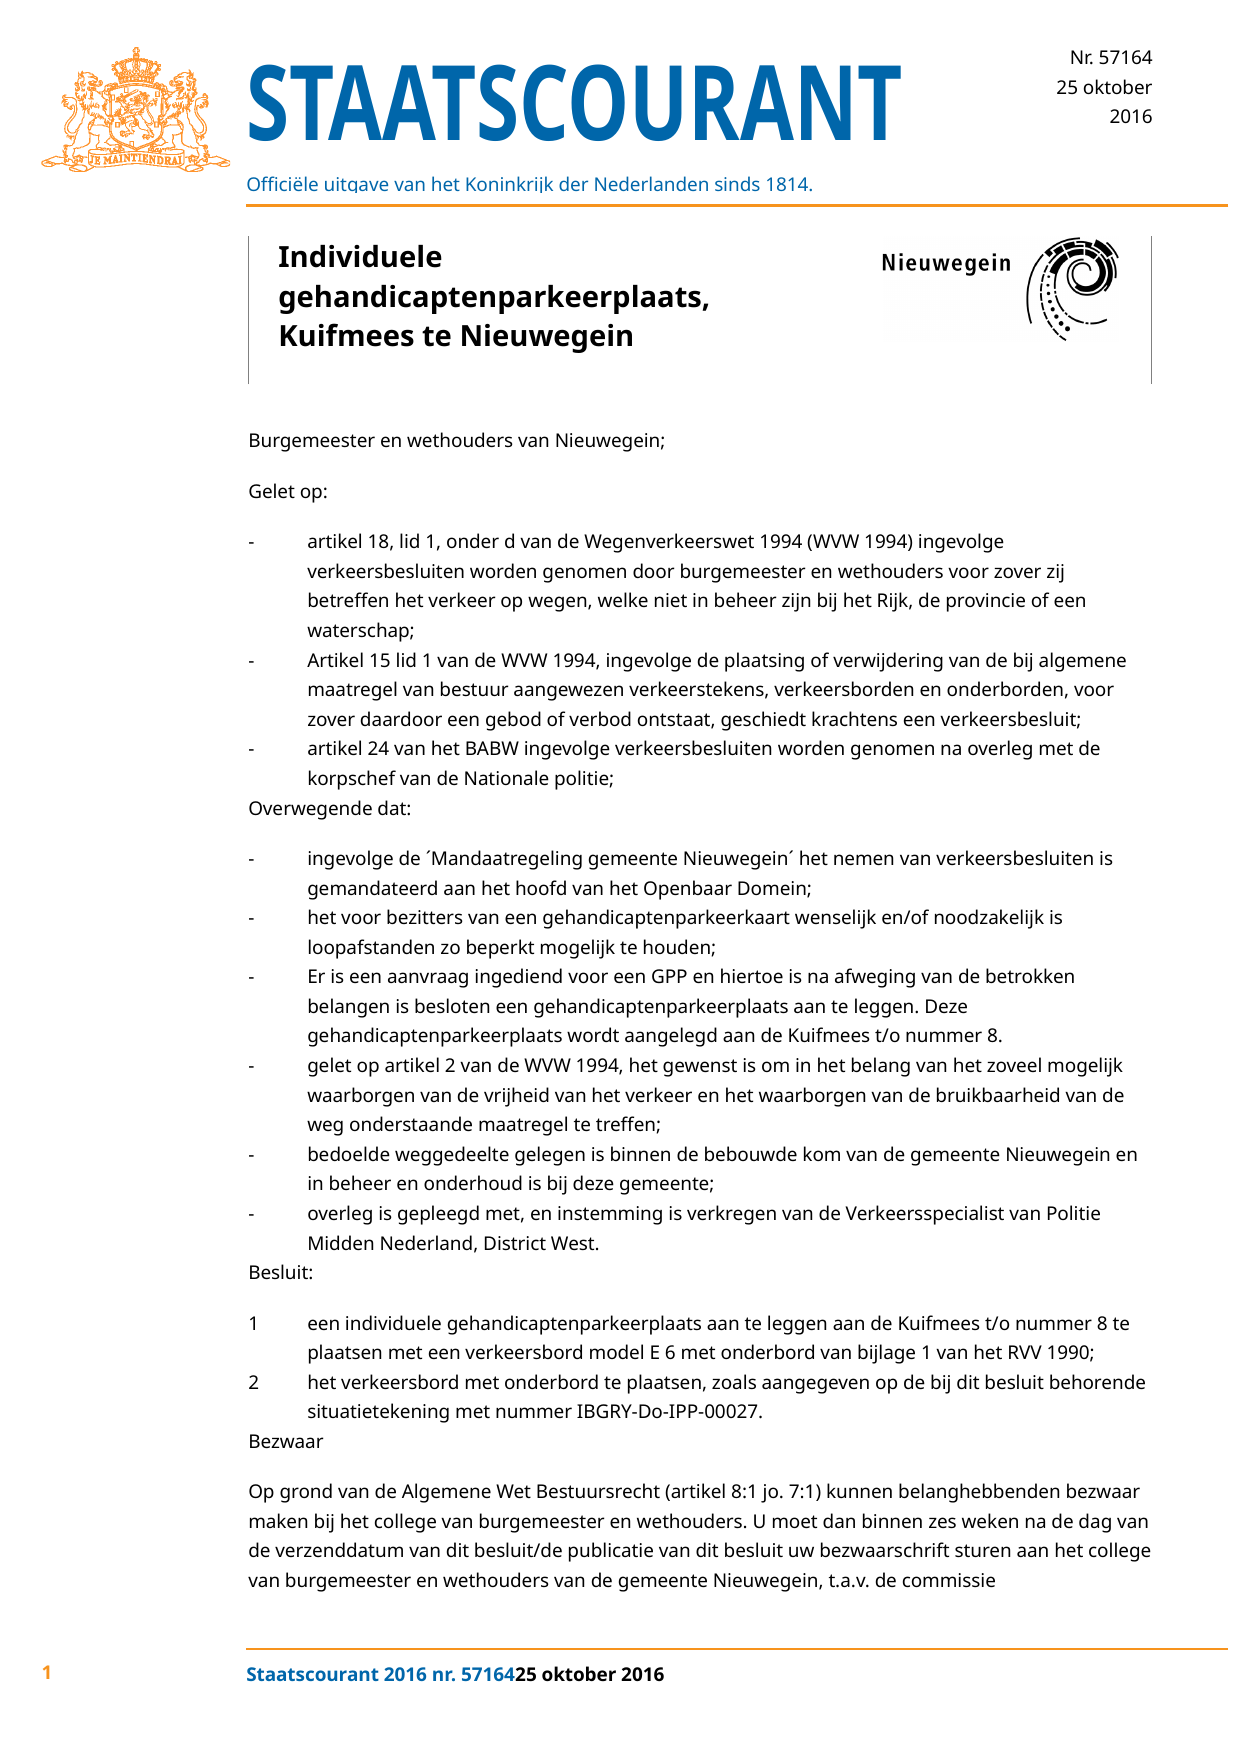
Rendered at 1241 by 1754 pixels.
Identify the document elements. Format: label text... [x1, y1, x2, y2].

list het voor bezitters van een gehandicaptenparkeerkaart wenselijk en/of noodzakelijk is loopafstanden zo beperkt mogelijk te houden; [248, 904, 1152, 959]
text Overwegende dat: [248, 795, 1152, 820]
list overleg is gepleegd met, en instemming is verkregen van de Verkeersspecialist van Politie Midden Nederland, District West. [248, 1200, 1152, 1255]
list het verkeersbord met onderbord te plaatsen, zoals aangegeven op de bij dit besluit behorende situatietekening met nummer IBGRY-Do-IPP-00027. [248, 1369, 1152, 1424]
list artikel 24 van het BABW ingevolge verkeersbesluiten worden genomen na overleg met de korpschef van de Nationale politie; [248, 736, 1152, 791]
text Op grond van de Algemene Wet Bestuursrecht (artikel 8:1 jo. 7:1) kunnen belanghebbenden bezwaar maken bij het college van burgemeester en wethouders. U moet dan binnen zes weken na de dag van de verzenddatum van dit besluit/de publicatie van dit besluit uw bezwaarschrift sturen aan het college van burgemeester en wethouders van de gemeente Nieuwegein, t.a.v. de commissie [248, 1478, 1152, 1593]
text Burgemeester en wethouders van Nieuwegein; [248, 428, 1152, 453]
list bedoelde weggedeelte gelegen is binnen de bebouwde kom van de gemeente Nieuwegein en in beheer en onderhoud is bij deze gemeente; [248, 1141, 1152, 1196]
table_header Individuele gehandicaptenparkeerplaats, Kuifmees te Nieuwegein [249, 236, 850, 384]
list artikel 18, lid 1, onder d van de Wegenverkeerswet 1994 (WVW 1994) ingevolge verkeersbesluiten worden genomen door burgemeester en wethouders voor zover zij betreffen het verkeer op wegen, welke niet in beheer zijn bij het Rijk, de provincie of een waterschap; [248, 528, 1152, 643]
list gelet op artikel 2 van de WVW 1994, het gewenst is om in het belang van het zoveel mogelijk waarborgen van de vrijheid van het verkeer en het waarborgen van de bruikbaarheid van de weg onderstaande maatregel te treffen; [248, 1052, 1152, 1137]
list Artikel 15 lid 1 van de WVW 1994, ingevolge de plaatsing of verwijdering van de bij algemene maatregel van bestuur aangewezen verkeerstekens, verkeersborden en onderborden, voor zover daardoor een gebod of verbod ontstaat, geschiedt krachtens een verkeersbesluit; [248, 647, 1152, 732]
picture [41, 47, 231, 172]
text Bezwaar [248, 1428, 1152, 1454]
text Besluit: [248, 1259, 1152, 1285]
table_header [850, 236, 1151, 384]
list een individuele gehandicaptenparkeerplaats aan te leggen aan de Kuifmees t/o nummer 8 te plaatsen met een verkeersbord model E 6 met onderbord van bijlage 1 van het RVV 1990; [248, 1310, 1152, 1365]
picture [882, 236, 1119, 342]
text Gelet op: [248, 478, 1152, 504]
list ingevolge de ´Mandaatregeling gemeente Nieuwegein´ het nemen van verkeersbesluiten is gemandateerd aan het hoofd van het Openbaar Domein; [248, 845, 1152, 900]
list Er is een aanvraag ingediend voor een GPP en hiertoe is na afweging van de betrokken belangen is besloten een gehandicaptenparkeerplaats aan te leggen. Deze gehandicaptenparkeerplaats wordt aangelegd aan de Kuifmees t/o nummer 8. [248, 963, 1152, 1048]
